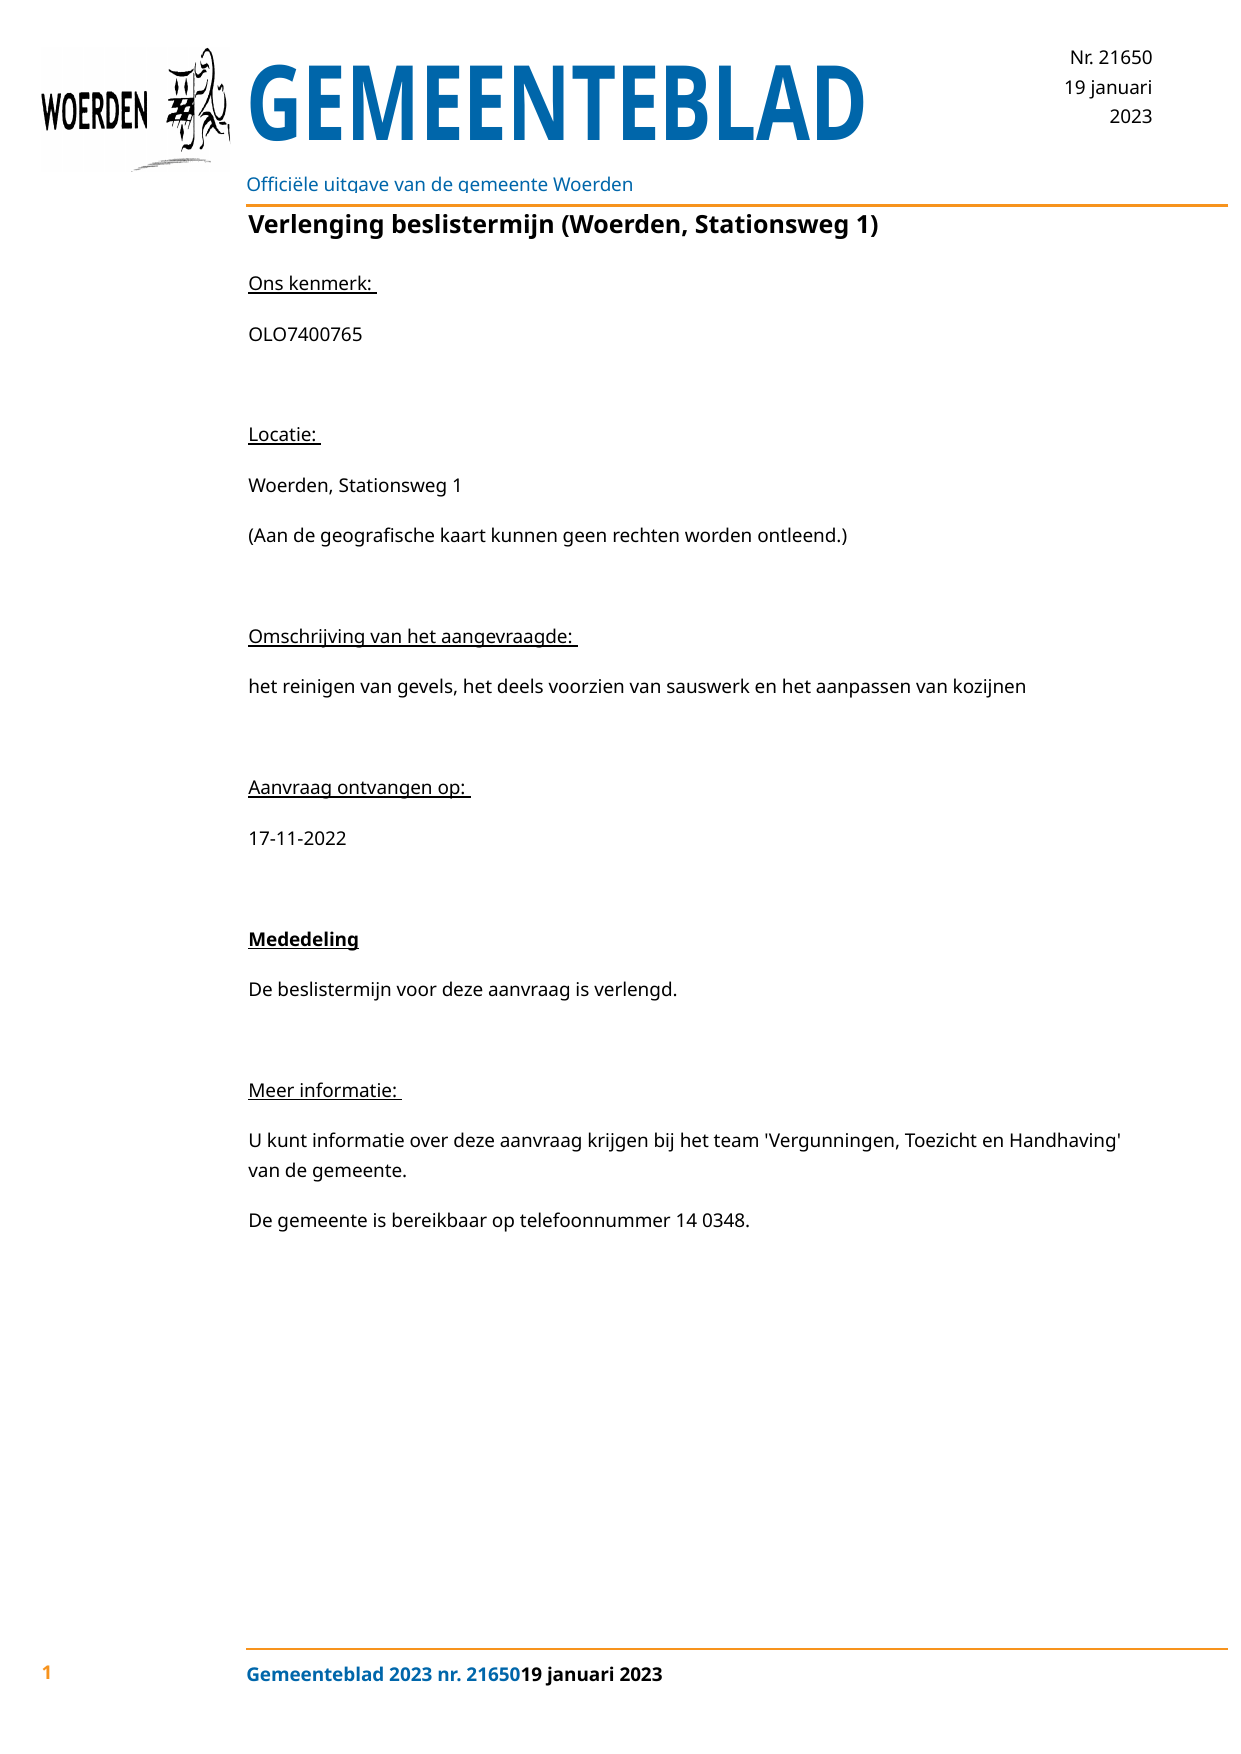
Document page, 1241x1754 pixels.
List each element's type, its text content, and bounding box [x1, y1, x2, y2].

text OLO7400765 [248, 321, 1152, 346]
text Woerden, Stationsweg 1 [248, 472, 1152, 498]
text (Aan de geografische kaart kunnen geen rechten worden ontleend.) [248, 522, 1152, 548]
text het reinigen van gevels, het deels voorzien van sauswerk en het aanpassen van kozijnen [248, 674, 1152, 699]
text Mededeling [248, 926, 1152, 951]
picture [41, 47, 231, 172]
text De gemeente is bereikbaar op telefoonnummer 14 0348. [248, 1207, 1152, 1233]
text Omschrijving van het aangevraagde: [248, 623, 1152, 649]
text U kunt informatie over deze aanvraag krijgen bij het team 'Vergunningen, Toezicht en Handhaving' van de gemeente. [248, 1127, 1152, 1183]
text Meer informatie: [248, 1077, 1152, 1103]
text Verlenging beslistermijn (Woerden, Stationsweg 1) [248, 207, 1152, 241]
text 17-11-2022 [248, 825, 1152, 851]
text Aanvraag ontvangen op: [248, 774, 1152, 800]
text Ons kenmerk: [248, 270, 1152, 296]
text De beslistermijn voor deze aanvraag is verlengd. [248, 976, 1152, 1002]
text Locatie: [248, 422, 1152, 447]
